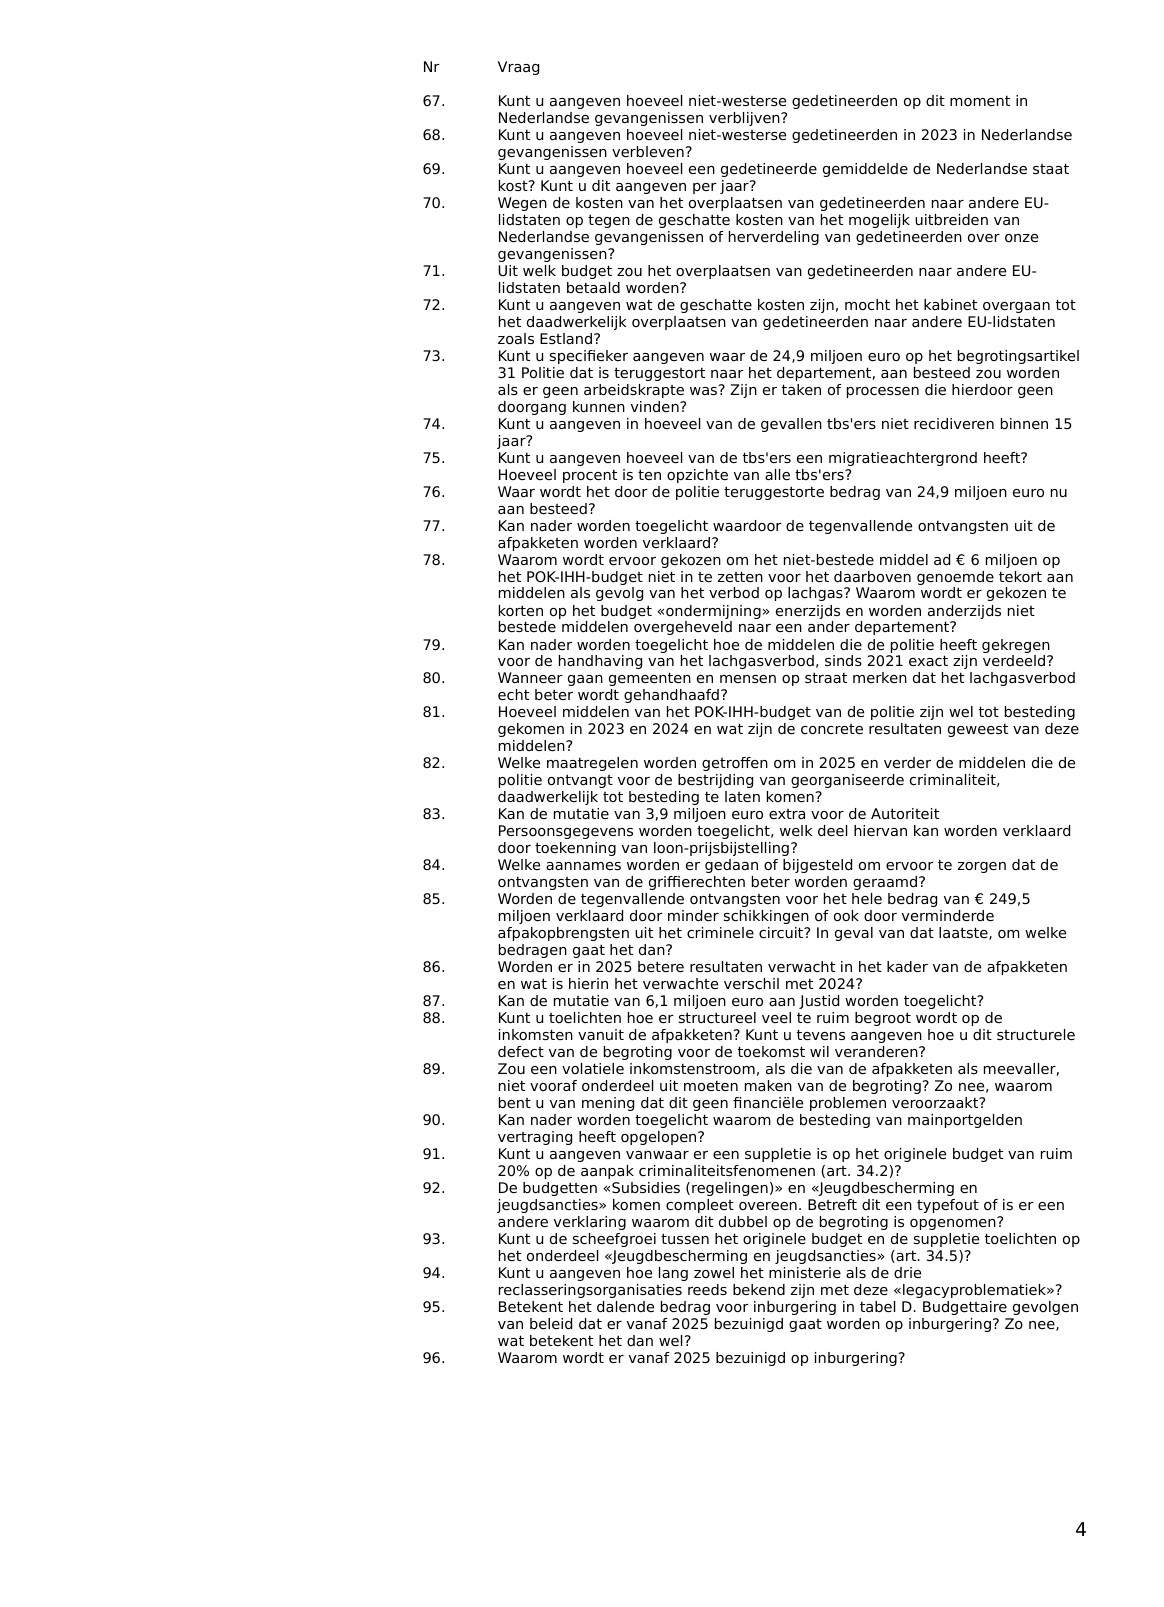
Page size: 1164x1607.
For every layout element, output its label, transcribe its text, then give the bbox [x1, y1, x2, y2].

table_header Vraag [492, 59, 1087, 76]
table_cell Uit welk budget zou het overplaatsen van gedetineerden naar andere EU-lidstaten betaald worden? [492, 263, 1087, 297]
table_header Nr [422, 59, 492, 76]
table_cell 67. [422, 93, 492, 127]
table_cell Kunt u aangeven hoeveel een gedetineerde gemiddelde de Nederlandse staat kost? Kunt u dit aangeven per jaar? [492, 161, 1087, 195]
table_cell 73. [422, 348, 492, 416]
table_cell Kunt u aangeven wat de geschatte kosten zijn, mocht het kabinet overgaan tot het daadwerkelijk overplaatsen van gedetineerden naar andere EU-lidstaten zoals Estland? [492, 297, 1087, 348]
table_cell Worden er in 2025 betere resultaten verwacht in het kader van de afpakketen en wat is hierin het verwachte verschil met 2024? [492, 959, 1087, 993]
table_cell [422, 76, 492, 93]
table_cell 96. [422, 1350, 492, 1366]
table_cell Kunt u aangeven hoe lang zowel het ministerie als de drie reclasseringsorganisaties reeds bekend zijn met deze «legacyproblematiek»? [492, 1265, 1087, 1298]
table_cell 93. [422, 1231, 492, 1264]
table_cell 88. [422, 1010, 492, 1061]
table_cell 95. [422, 1299, 492, 1349]
table_cell 74. [422, 416, 492, 449]
table_cell Kan de mutatie van 6,1 miljoen euro aan Justid worden toegelicht? [492, 993, 1087, 1010]
table_cell Waar wordt het door de politie teruggestorte bedrag van 24,9 miljoen euro nu aan besteed? [492, 484, 1087, 517]
table_cell 79. [422, 636, 492, 670]
table_cell 89. [422, 1061, 492, 1112]
table_cell Kunt u de scheefgroei tussen het originele budget en de suppletie toelichten op het onderdeel «Jeugdbescherming en jeugdsancties» (art. 34.5)? [492, 1231, 1087, 1264]
table_cell Wanneer gaan gemeenten en mensen op straat merken dat het lachgasverbod echt beter wordt gehandhaafd? [492, 670, 1087, 704]
table_cell Kan nader worden toegelicht waarom de besteding van mainportgelden vertraging heeft opgelopen? [492, 1112, 1087, 1146]
table_cell Kan de mutatie van 3,9 miljoen euro extra voor de Autoriteit Persoonsgegevens worden toegelicht, welk deel hiervan kan worden verklaard door toekenning van loon-prijsbijstelling? [492, 806, 1087, 857]
table_cell 71. [422, 263, 492, 297]
table_cell Zou een volatiele inkomstenstroom, als die van de afpakketen als meevaller, niet vooraf onderdeel uit moeten maken van de begroting? Zo nee, waarom bent u van mening dat dit geen financiële problemen veroorzaakt? [492, 1061, 1087, 1112]
table_cell 68. [422, 127, 492, 161]
table_cell Hoeveel middelen van het POK-IHH-budget van de politie zijn wel tot besteding gekomen in 2023 en 2024 en wat zijn de concrete resultaten geweest van deze middelen? [492, 704, 1087, 755]
table_cell [492, 76, 1087, 93]
table_cell 84. [422, 857, 492, 891]
table_cell 92. [422, 1180, 492, 1231]
table_cell 70. [422, 195, 492, 263]
table_cell Kunt u specifieker aangeven waar de 24,9 miljoen euro op het begrotingsartikel 31 Politie dat is teruggestort naar het departement, aan besteed zou worden als er geen arbeidskrapte was? Zijn er taken of processen die hierdoor geen doorgang kunnen vinden? [492, 348, 1087, 416]
table_cell 85. [422, 891, 492, 959]
table_cell 87. [422, 993, 492, 1010]
table_cell 80. [422, 670, 492, 704]
table_cell 76. [422, 484, 492, 517]
table_cell Kunt u toelichten hoe er structureel veel te ruim begroot wordt op de inkomsten vanuit de afpakketen? Kunt u tevens aangeven hoe u dit structurele defect van de begroting voor de toekomst wil veranderen? [492, 1010, 1087, 1061]
table_cell Kunt u aangeven vanwaar er een suppletie is op het originele budget van ruim 20% op de aanpak criminaliteitsfenomenen (art. 34.2)? [492, 1146, 1087, 1180]
table_cell De budgetten «Subsidies (regelingen)» en «Jeugdbescherming en jeugdsancties» komen compleet overeen. Betreft dit een typefout of is er een andere verklaring waarom dit dubbel op de begroting is opgenomen? [492, 1180, 1087, 1231]
table_cell 94. [422, 1265, 492, 1298]
table_cell Welke maatregelen worden getroffen om in 2025 en verder de middelen die de politie ontvangt voor de bestrijding van georganiseerde criminaliteit, daadwerkelijk tot besteding te laten komen? [492, 755, 1087, 806]
table_cell 86. [422, 959, 492, 993]
table_cell Kunt u aangeven in hoeveel van de gevallen tbs'ers niet recidiveren binnen 15 jaar? [492, 416, 1087, 449]
table_cell 83. [422, 806, 492, 857]
table_cell Kunt u aangeven hoeveel van de tbs'ers een migratieachtergrond heeft? Hoeveel procent is ten opzichte van alle tbs'ers? [492, 450, 1087, 483]
table_cell Kunt u aangeven hoeveel niet-westerse gedetineerden op dit moment in Nederlandse gevangenissen verblijven? [492, 93, 1087, 127]
table_cell Kan nader worden toegelicht hoe de middelen die de politie heeft gekregen voor de handhaving van het lachgasverbod, sinds 2021 exact zijn verdeeld? [492, 636, 1087, 670]
table_cell Waarom wordt ervoor gekozen om het niet-bestede middel ad € 6 miljoen op het POK-IHH-budget niet in te zetten voor het daarboven genoemde tekort aan middelen als gevolg van het verbod op lachgas? Waarom wordt er gekozen te korten op het budget «ondermijning» enerzijds en worden anderzijds niet bestede middelen overgeheveld naar een ander departement? [492, 551, 1087, 636]
table_cell Wegen de kosten van het overplaatsen van gedetineerden naar andere EU-lidstaten op tegen de geschatte kosten van het mogelijk uitbreiden van Nederlandse gevangenissen of herverdeling van gedetineerden over onze gevangenissen? [492, 195, 1087, 263]
table_cell 81. [422, 704, 492, 755]
table_cell 78. [422, 551, 492, 636]
table_cell Kunt u aangeven hoeveel niet-westerse gedetineerden in 2023 in Nederlandse gevangenissen verbleven? [492, 127, 1087, 161]
table_cell 72. [422, 297, 492, 348]
table_cell 91. [422, 1146, 492, 1180]
table_cell Welke aannames worden er gedaan of bijgesteld om ervoor te zorgen dat de ontvangsten van de griffierechten beter worden geraamd? [492, 857, 1087, 891]
table_cell Kan nader worden toegelicht waardoor de tegenvallende ontvangsten uit de afpakketen worden verklaard? [492, 518, 1087, 551]
table_cell Waarom wordt er vanaf 2025 bezuinigd op inburgering? [492, 1350, 1087, 1366]
table_cell 75. [422, 450, 492, 483]
table_cell 69. [422, 161, 492, 195]
table_cell 82. [422, 755, 492, 806]
table_cell 77. [422, 518, 492, 551]
table_cell 90. [422, 1112, 492, 1146]
table_cell Betekent het dalende bedrag voor inburgering in tabel D. Budgettaire gevolgen van beleid dat er vanaf 2025 bezuinigd gaat worden op inburgering? Zo nee, wat betekent het dan wel? [492, 1299, 1087, 1349]
table_cell Worden de tegenvallende ontvangsten voor het hele bedrag van € 249,5 miljoen verklaard door minder schikkingen of ook door verminderde afpakopbrengsten uit het criminele circuit? In geval van dat laatste, om welke bedragen gaat het dan? [492, 891, 1087, 959]
